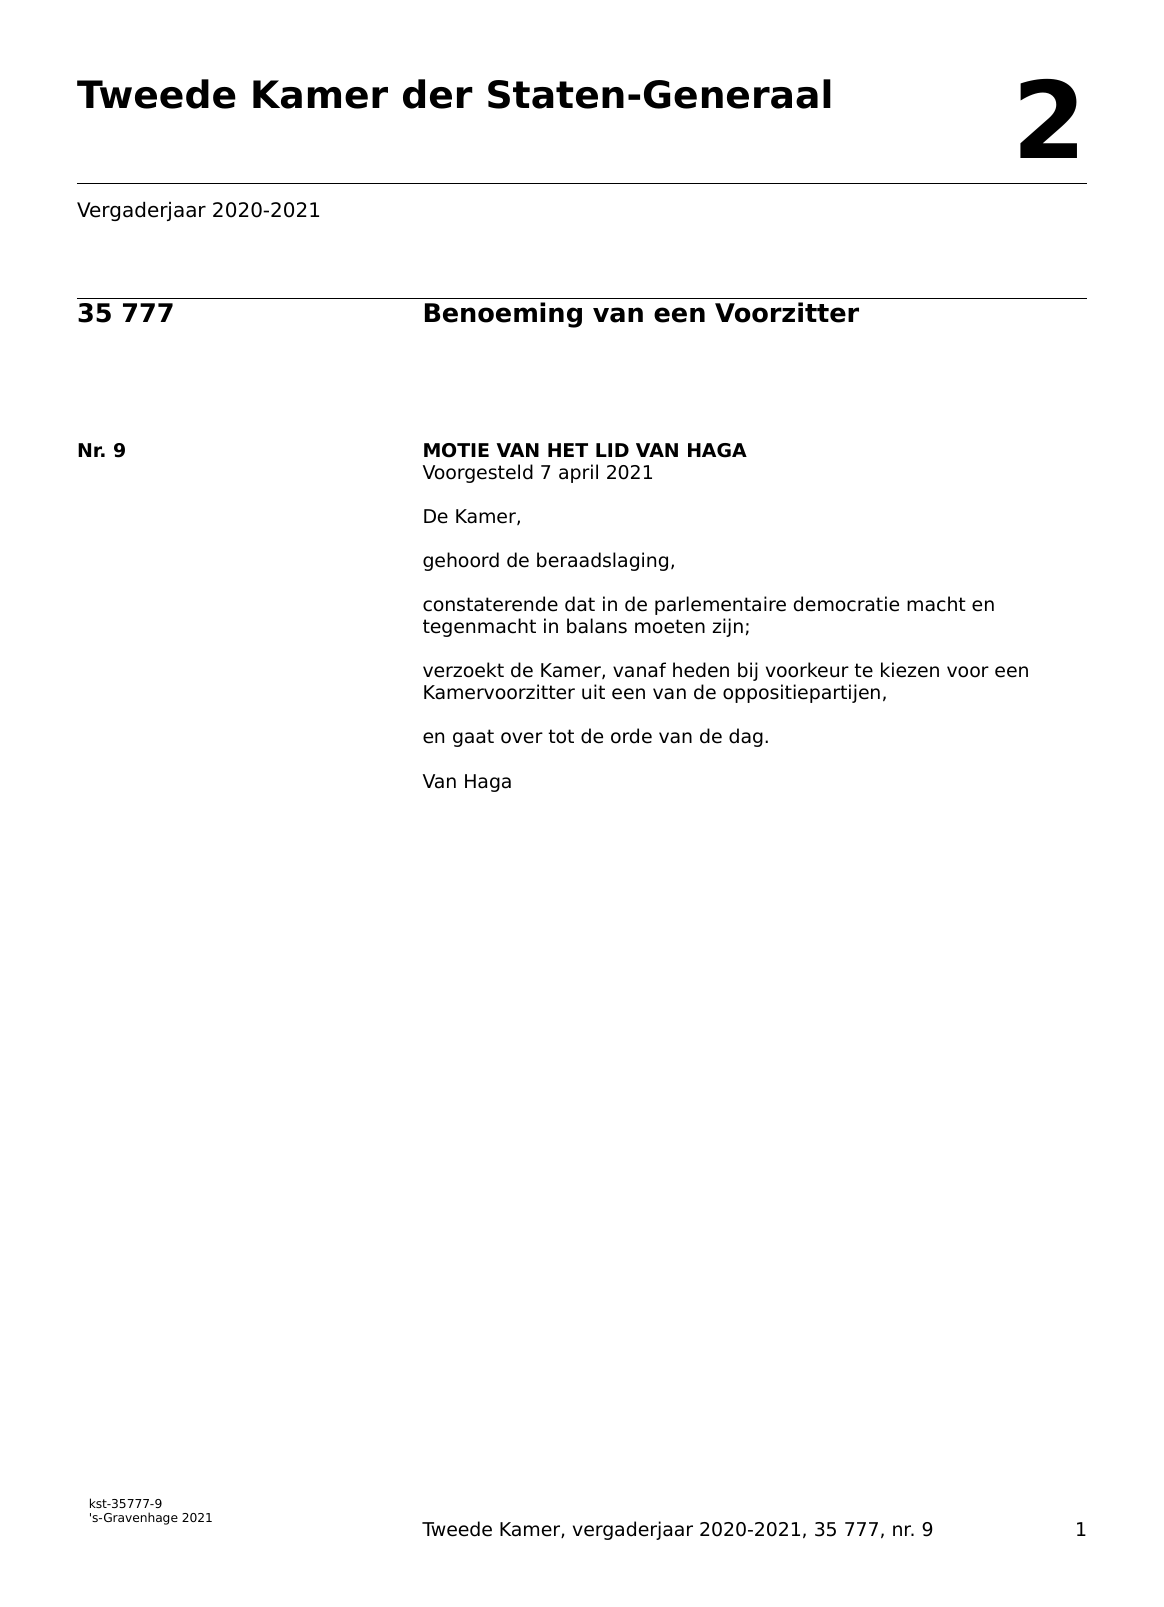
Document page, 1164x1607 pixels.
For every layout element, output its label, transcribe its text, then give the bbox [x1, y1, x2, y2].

text De Kamer, [422, 506, 1087, 528]
text constaterende dat in de parlementaire democratie macht en tegenmacht in balans moeten zijn; [422, 594, 1087, 638]
table_cell Vergaderjaar 2020-2021 [77, 184, 1087, 298]
text gehoord de beraadslaging, [422, 550, 1087, 572]
text Voorgesteld 7 april 2021 [422, 462, 1087, 484]
text Van Haga [422, 771, 1087, 793]
table_header 2 [886, 59, 1087, 183]
table_header Tweede Kamer der Staten-Generaal [77, 59, 886, 183]
subtitle 35 777 Benoeming van een Voorzitter [77, 299, 1087, 329]
subtitle Nr. 9 MOTIE VAN HET LID VAN HAGA [77, 440, 1087, 462]
text 's-Gravenhage 2021 [88, 1511, 323, 1525]
text verzoekt de Kamer, vanaf heden bij voorkeur te kiezen voor een Kamervoorzitter uit een van de oppositiepartijen, [422, 660, 1087, 704]
text en gaat over tot de orde van de dag. [422, 726, 1087, 748]
text kst-35777-9 [88, 1497, 323, 1511]
